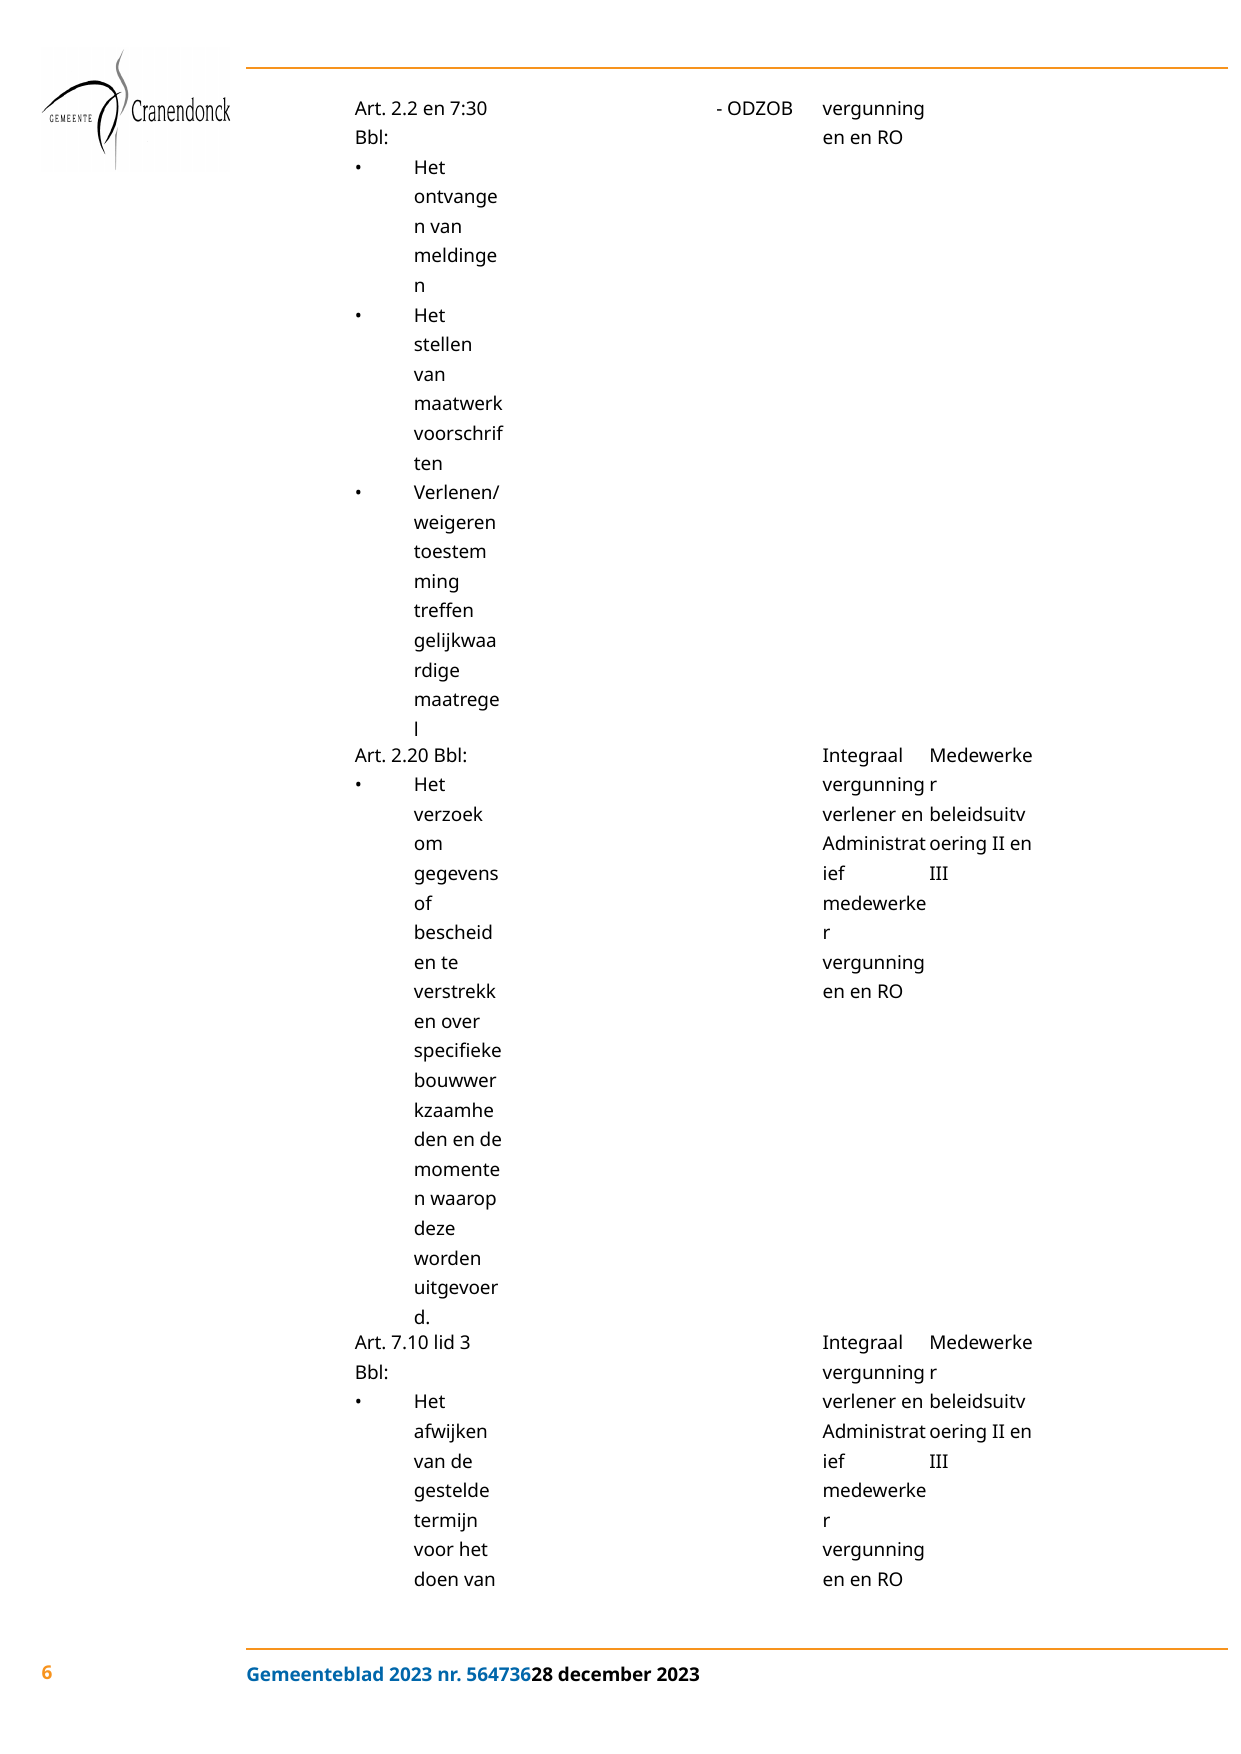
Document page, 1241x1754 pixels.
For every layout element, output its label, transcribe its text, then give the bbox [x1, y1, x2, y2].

table_cell [609, 95, 716, 1592]
table_cell Art. 7.10 lid 3 Bbl: Het afwijken van de gestelde termijn voor het doen van [355, 1330, 503, 1592]
table_cell Integraal vergunningverlener en Administratief medewerker vergunningen en RO [823, 742, 929, 1329]
table_cell [929, 95, 1036, 742]
table_cell Integraal vergunningverlener en Administratief medewerker vergunningen en RO [823, 1330, 929, 1592]
table_cell - ODZOB [716, 95, 822, 1592]
table_cell Medewerker beleidsuitvoering II en III [929, 1330, 1036, 1592]
table_cell vergunningen en RO [823, 95, 929, 742]
table_cell Medewerker beleidsuitvoering II en III [929, 742, 1036, 1329]
table_cell [248, 95, 354, 1592]
table_cell Art. 2.20 Bbl: Het verzoek om gegevens of bescheiden te verstrekken over specifieke bouwwerkzaamheden en de momenten waarop deze worden uitgevoerd. [355, 742, 503, 1329]
table_cell Art. 2.2 en 7:30 Bbl: Het ontvangen van meldingen Het stellen van maatwerkvoorschriften Verlenen/weigeren toestemming treffen gelijkwaardige maatregel [355, 95, 503, 742]
picture [41, 47, 231, 172]
table_cell [503, 95, 609, 1592]
table_cell [1036, 95, 1152, 1592]
